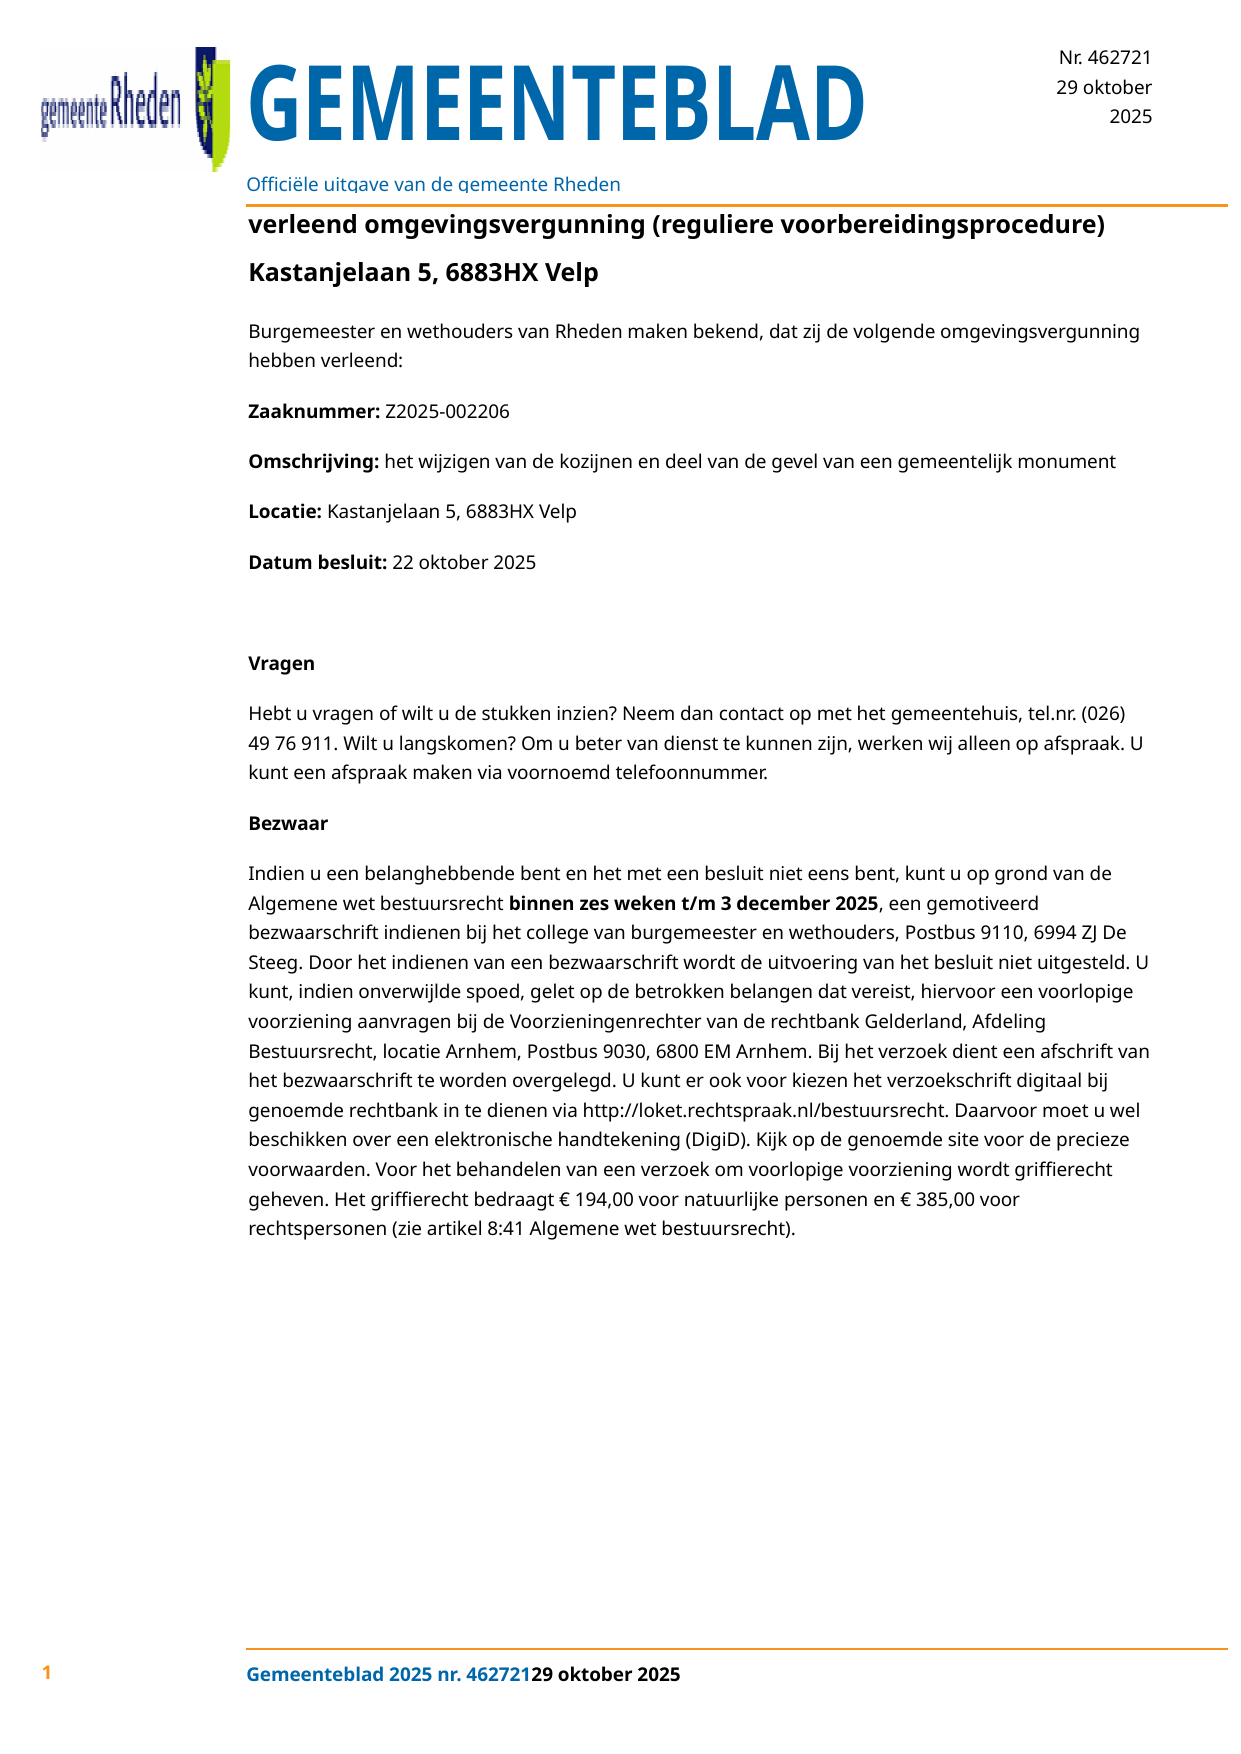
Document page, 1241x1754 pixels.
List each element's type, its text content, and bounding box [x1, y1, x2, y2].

text Omschrijving: het wijzigen van de kozijnen en deel van de gevel van een gemeentelijk monument [248, 448, 1152, 474]
text Burgemeester en wethouders van Rheden maken bekend, dat zij de volgende omgevingsvergunning hebben verleend: [248, 318, 1152, 373]
text Zaaknummer: Z2025-002206 [248, 398, 1152, 424]
text Hebt u vragen of wilt u de stukken inzien? Neem dan contact op met het gemeentehuis, tel.nr. (026) 49 76 911. Wilt u langskomen? Om u beter van dienst te kunnen zijn, werken wij alleen op afspraak. U kunt een afspraak maken via voornoemd telefoonnummer. [248, 700, 1152, 785]
text Vragen [248, 650, 1152, 676]
text verleend omgevingsvergunning (reguliere voorbereidingsprocedure) Kastanjelaan 5, 6883HX Velp [248, 207, 1152, 288]
text Bezwaar [248, 810, 1152, 836]
text Indien u een belanghebbende bent en het met een besluit niet eens bent, kunt u op grond van de Algemene wet bestuursrecht binnen zes weken t/m 3 december 2025, een gemotiveerd bezwaarschrift indienen bij het college van burgemeester en wethouders, Postbus 9110, 6994 ZJ De Steeg. Door het indienen van een bezwaarschrift wordt de uitvoering van het besluit niet uitgesteld. U kunt, indien onverwijlde spoed, gelet op de betrokken belangen dat vereist, hiervoor een voorlopige voorziening aanvragen bij de Voorzieningenrechter van de rechtbank Gelderland, Afdeling Bestuursrecht, locatie Arnhem, Postbus 9030, 6800 EM Arnhem. Bij het verzoek dient een afschrift van het bezwaarschrift te worden overgelegd. U kunt er ook voor kiezen het verzoekschrift digitaal bij genoemde rechtbank in te dienen via http://loket.rechtspraak.nl/bestuursrecht. Daarvoor moet u wel beschikken over een elektronische handtekening (DigiD). Kijk op de genoemde site voor de precieze voorwaarden. Voor het behandelen van een verzoek om voorlopige voorziening wordt griffierecht geheven. Het griffierecht bedraagt € 194,00 voor natuurlijke personen en € 385,00 voor rechtspersonen (zie artikel 8:41 Algemene wet bestuursrecht). [248, 860, 1152, 1241]
text Locatie: Kastanjelaan 5, 6883HX Velp [248, 499, 1152, 524]
text Datum besluit: 22 oktober 2025 [248, 549, 1152, 575]
picture [41, 47, 231, 172]
